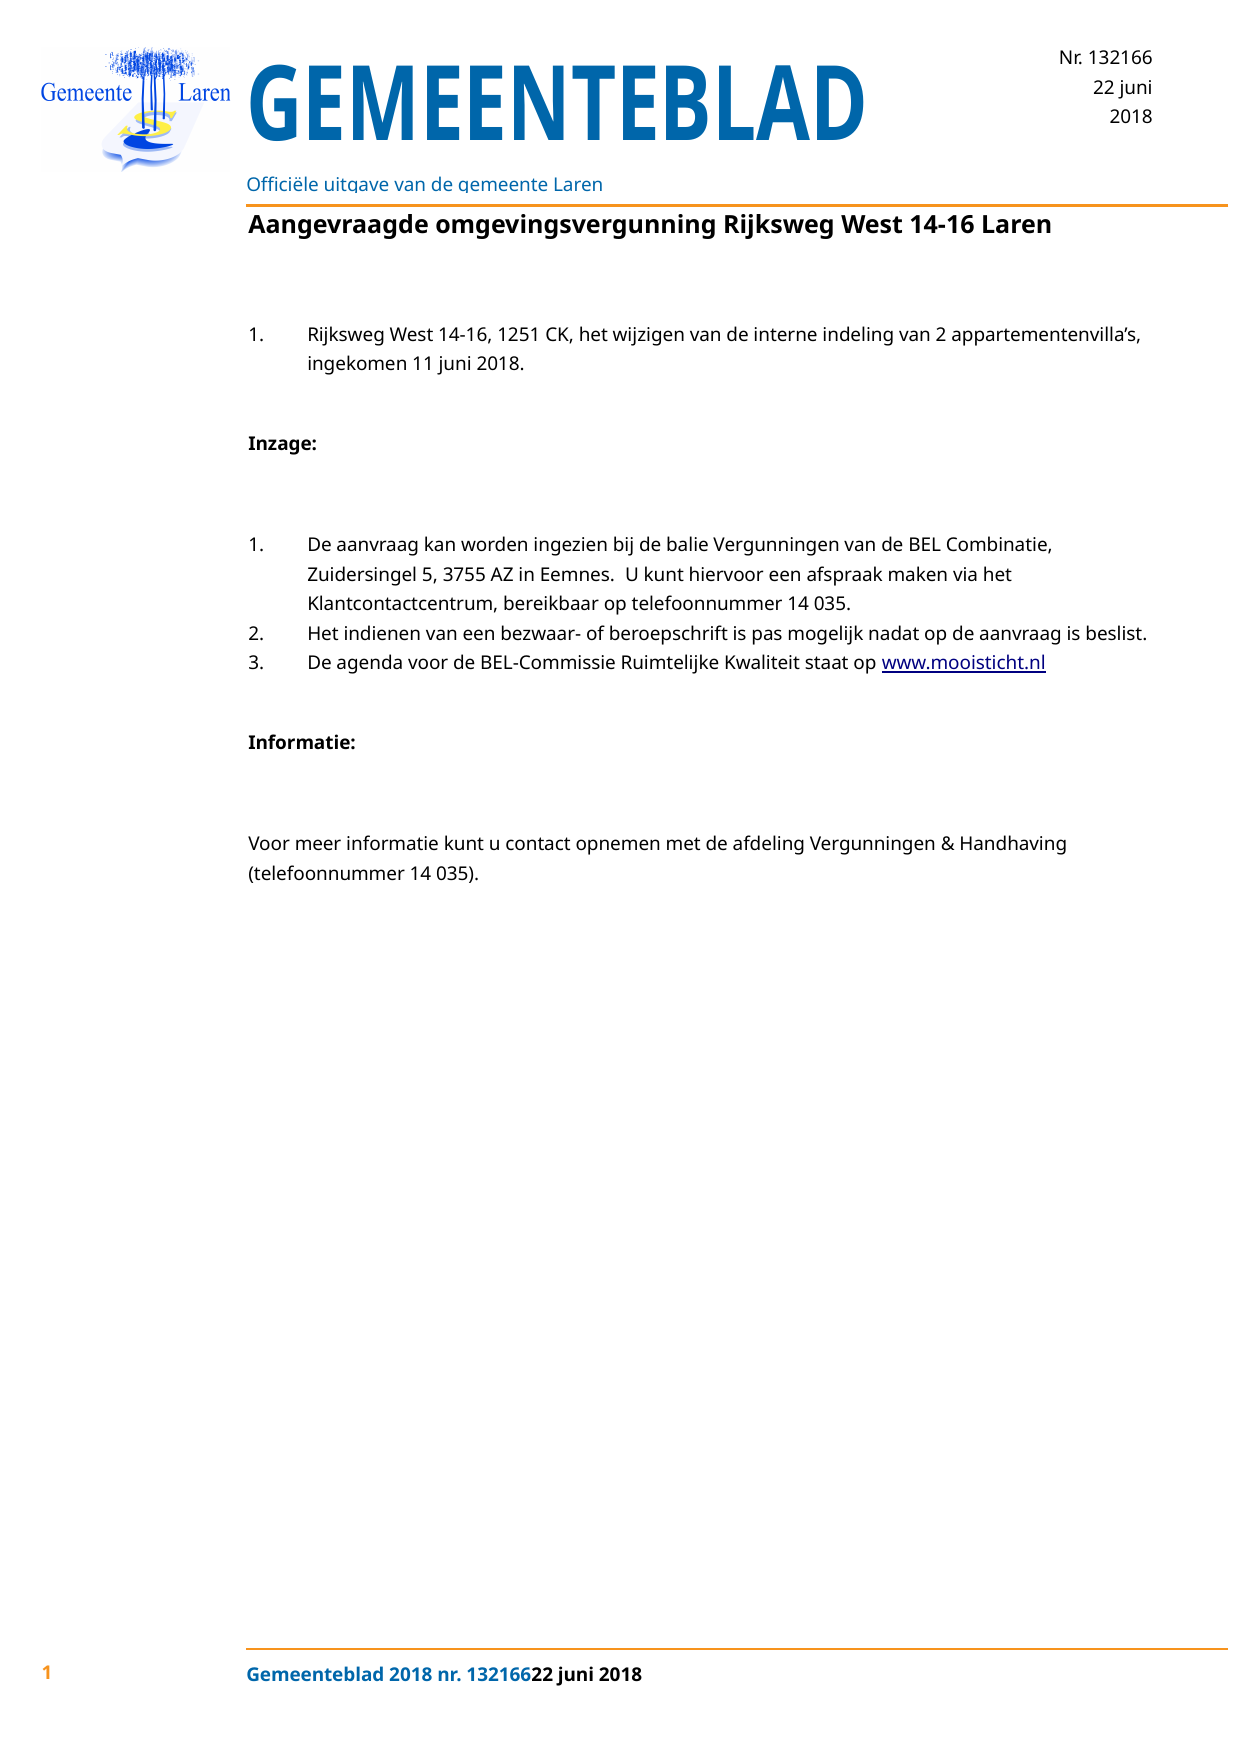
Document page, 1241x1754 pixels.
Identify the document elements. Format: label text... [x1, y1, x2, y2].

list De agenda voor de BEL-Commissie Ruimtelijke Kwaliteit staat op www.mooisticht.nl [248, 649, 1152, 675]
list Rijksweg West 14-16, 1251 CK, het wijzigen van de interne indeling van 2 appartementenvilla’s, ingekomen 11 juni 2018. [248, 321, 1152, 376]
text Voor meer informatie kunt u contact opnemen met de afdeling Vergunningen & Handhaving (telefoonnummer 14 035). [248, 830, 1152, 886]
text Inzage: [248, 430, 1152, 456]
picture [41, 47, 231, 172]
list Het indienen van een bezwaar- of beroepschrift is pas mogelijk nadat op de aanvraag is beslist. [248, 620, 1152, 646]
text Informatie: [248, 729, 1152, 755]
list De aanvraag kan worden ingezien bij de balie Vergunningen van de BEL Combinatie, Zuidersingel 5, 3755 AZ in Eemnes. U kunt hiervoor een afspraak maken via het Klantcontactcentrum, bereikbaar op telefoonnummer 14 035. [248, 531, 1152, 616]
text Aangevraagde omgevingsvergunning Rijksweg West 14-16 Laren [248, 207, 1152, 241]
